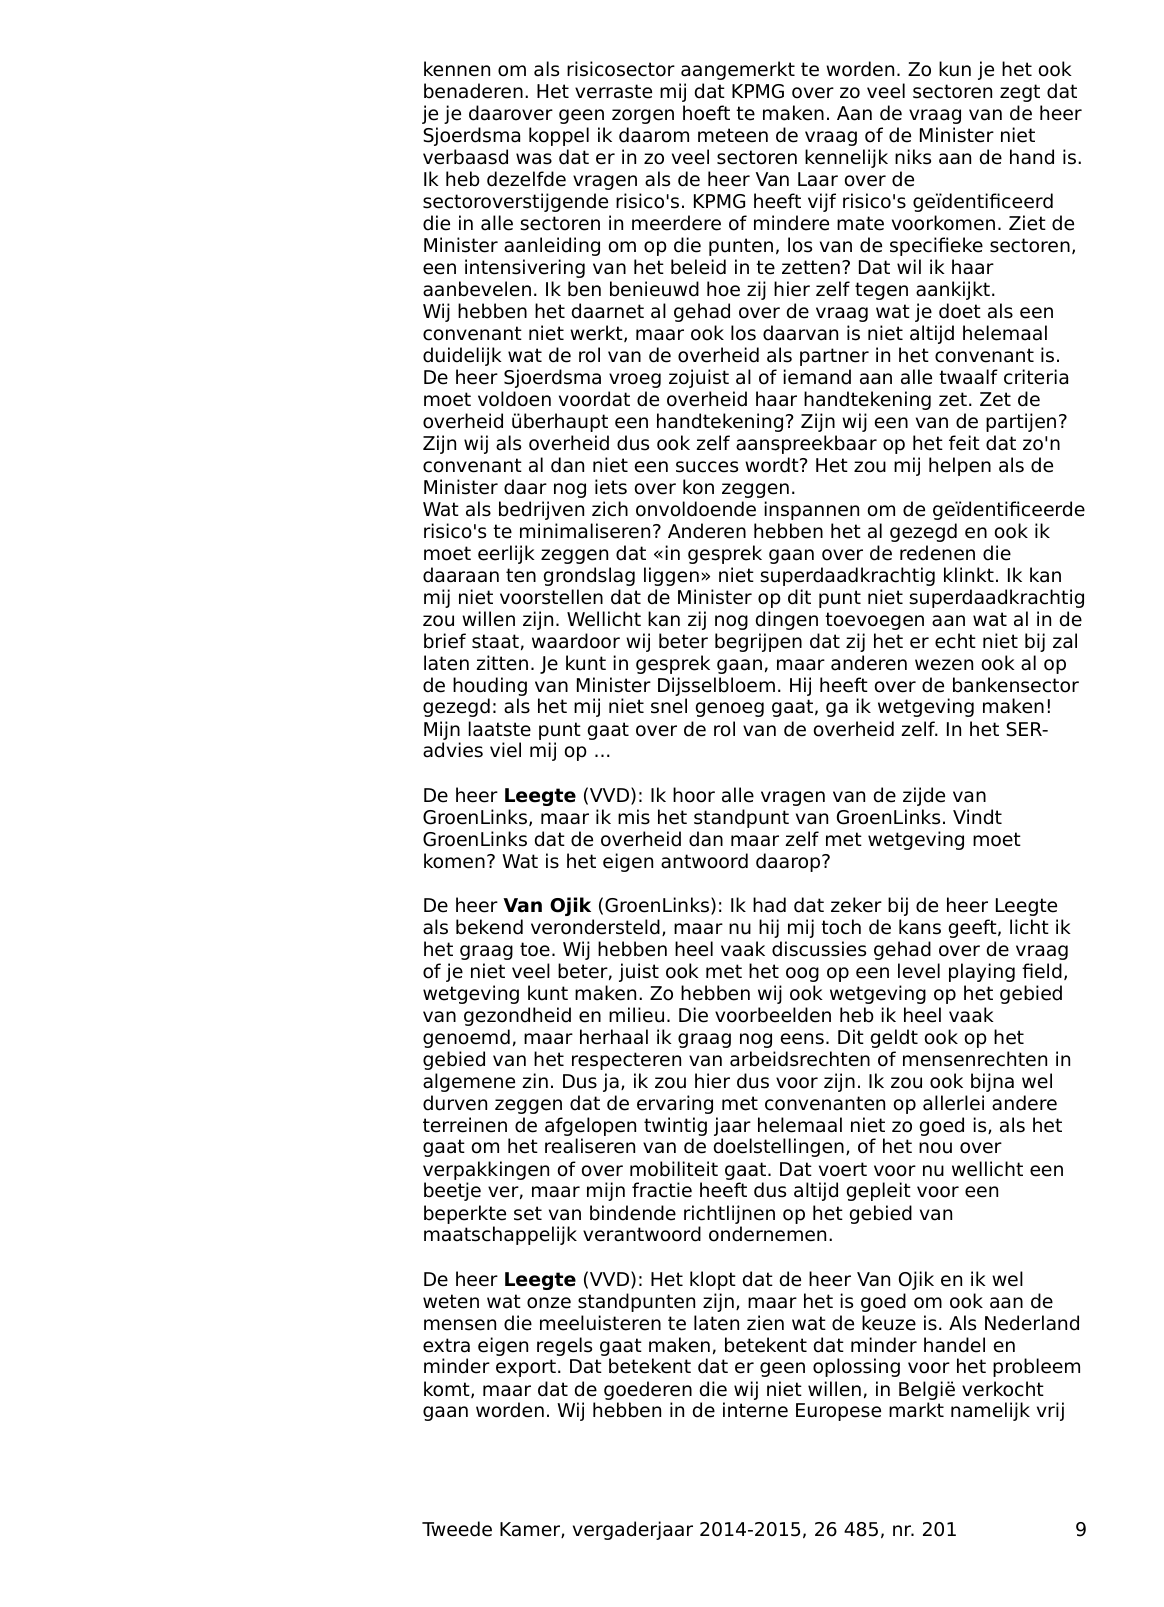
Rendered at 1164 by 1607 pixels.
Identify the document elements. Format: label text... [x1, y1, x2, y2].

text Mijn laatste punt gaat over de rol van de overheid zelf. In het SER-advies viel mij op ... [422, 718, 1087, 762]
text Wat als bedrijven zich onvoldoende inspannen om de geïdentificeerde risico's te minimaliseren? Anderen hebben het al gezegd en ook ik moet eerlijk zeggen dat «in gesprek gaan over de redenen die daaraan ten grondslag liggen» niet superdaadkrachtig klinkt. Ik kan mij niet voorstellen dat de Minister op dit punt niet superdaadkrachtig zou willen zijn. Wellicht kan zij nog dingen toevoegen aan wat al in de brief staat, waardoor wij beter begrijpen dat zij het er echt niet bij zal laten zitten. Je kunt in gesprek gaan, maar anderen wezen ook al op de houding van Minister Dijsselbloem. Hij heeft over de bankensector gezegd: als het mij niet snel genoeg gaat, ga ik wetgeving maken! [422, 499, 1087, 718]
text De heer Leegte (VVD): Ik hoor alle vragen van de zijde van GroenLinks, maar ik mis het standpunt van GroenLinks. Vindt GroenLinks dat de overheid dan maar zelf met wetgeving moet komen? Wat is het eigen antwoord daarop? [422, 784, 1087, 872]
text De heer Leegte (VVD): Het klopt dat de heer Van Ojik en ik wel weten wat onze standpunten zijn, maar het is goed om ook aan de mensen die meeluisteren te laten zien wat de keuze is. Als Nederland extra eigen regels gaat maken, betekent dat minder handel en minder export. Dat betekent dat er geen oplossing voor het probleem komt, maar dat de goederen die wij niet willen, in België verkocht gaan worden. Wij hebben in de interne Europese markt namelijk vrij [422, 1268, 1087, 1422]
text Ik heb dezelfde vragen als de heer Van Laar over de sectoroverstijgende risico's. KPMG heeft vijf risico's geïdentificeerd die in alle sectoren in meerdere of mindere mate voorkomen. Ziet de Minister aanleiding om op die punten, los van de specifieke sectoren, een intensivering van het beleid in te zetten? Dat wil ik haar aanbevelen. Ik ben benieuwd hoe zij hier zelf tegen aankijkt. [422, 169, 1087, 301]
text kennen om als risicosector aangemerkt te worden. Zo kun je het ook benaderen. Het verraste mij dat KPMG over zo veel sectoren zegt dat je je daarover geen zorgen hoeft te maken. Aan de vraag van de heer Sjoerdsma koppel ik daarom meteen de vraag of de Minister niet verbaasd was dat er in zo veel sectoren kennelijk niks aan de hand is. [422, 59, 1087, 169]
text De heer Van Ojik (GroenLinks): Ik had dat zeker bij de heer Leegte als bekend verondersteld, maar nu hij mij toch de kans geeft, licht ik het graag toe. Wij hebben heel vaak discussies gehad over de vraag of je niet veel beter, juist ook met het oog op een level playing field, wetgeving kunt maken. Zo hebben wij ook wetgeving op het gebied van gezondheid en milieu. Die voorbeelden heb ik heel vaak genoemd, maar herhaal ik graag nog eens. Dit geldt ook op het gebied van het respecteren van arbeidsrechten of mensenrechten in algemene zin. Dus ja, ik zou hier dus voor zijn. Ik zou ook bijna wel durven zeggen dat de ervaring met convenanten op allerlei andere terreinen de afgelopen twintig jaar helemaal niet zo goed is, als het gaat om het realiseren van de doelstellingen, of het nou over verpakkingen of over mobiliteit gaat. Dat voert voor nu wellicht een beetje ver, maar mijn fractie heeft dus altijd gepleit voor een beperkte set van bindende richtlijnen op het gebied van maatschappelijk verantwoord ondernemen. [422, 895, 1087, 1246]
text Wij hebben het daarnet al gehad over de vraag wat je doet als een convenant niet werkt, maar ook los daarvan is niet altijd helemaal duidelijk wat de rol van de overheid als partner in het convenant is. De heer Sjoerdsma vroeg zojuist al of iemand aan alle twaalf criteria moet voldoen voordat de overheid haar handtekening zet. Zet de overheid überhaupt een handtekening? Zijn wij een van de partijen? Zijn wij als overheid dus ook zelf aanspreekbaar op het feit dat zo'n convenant al dan niet een succes wordt? Het zou mij helpen als de Minister daar nog iets over kon zeggen. [422, 301, 1087, 499]
